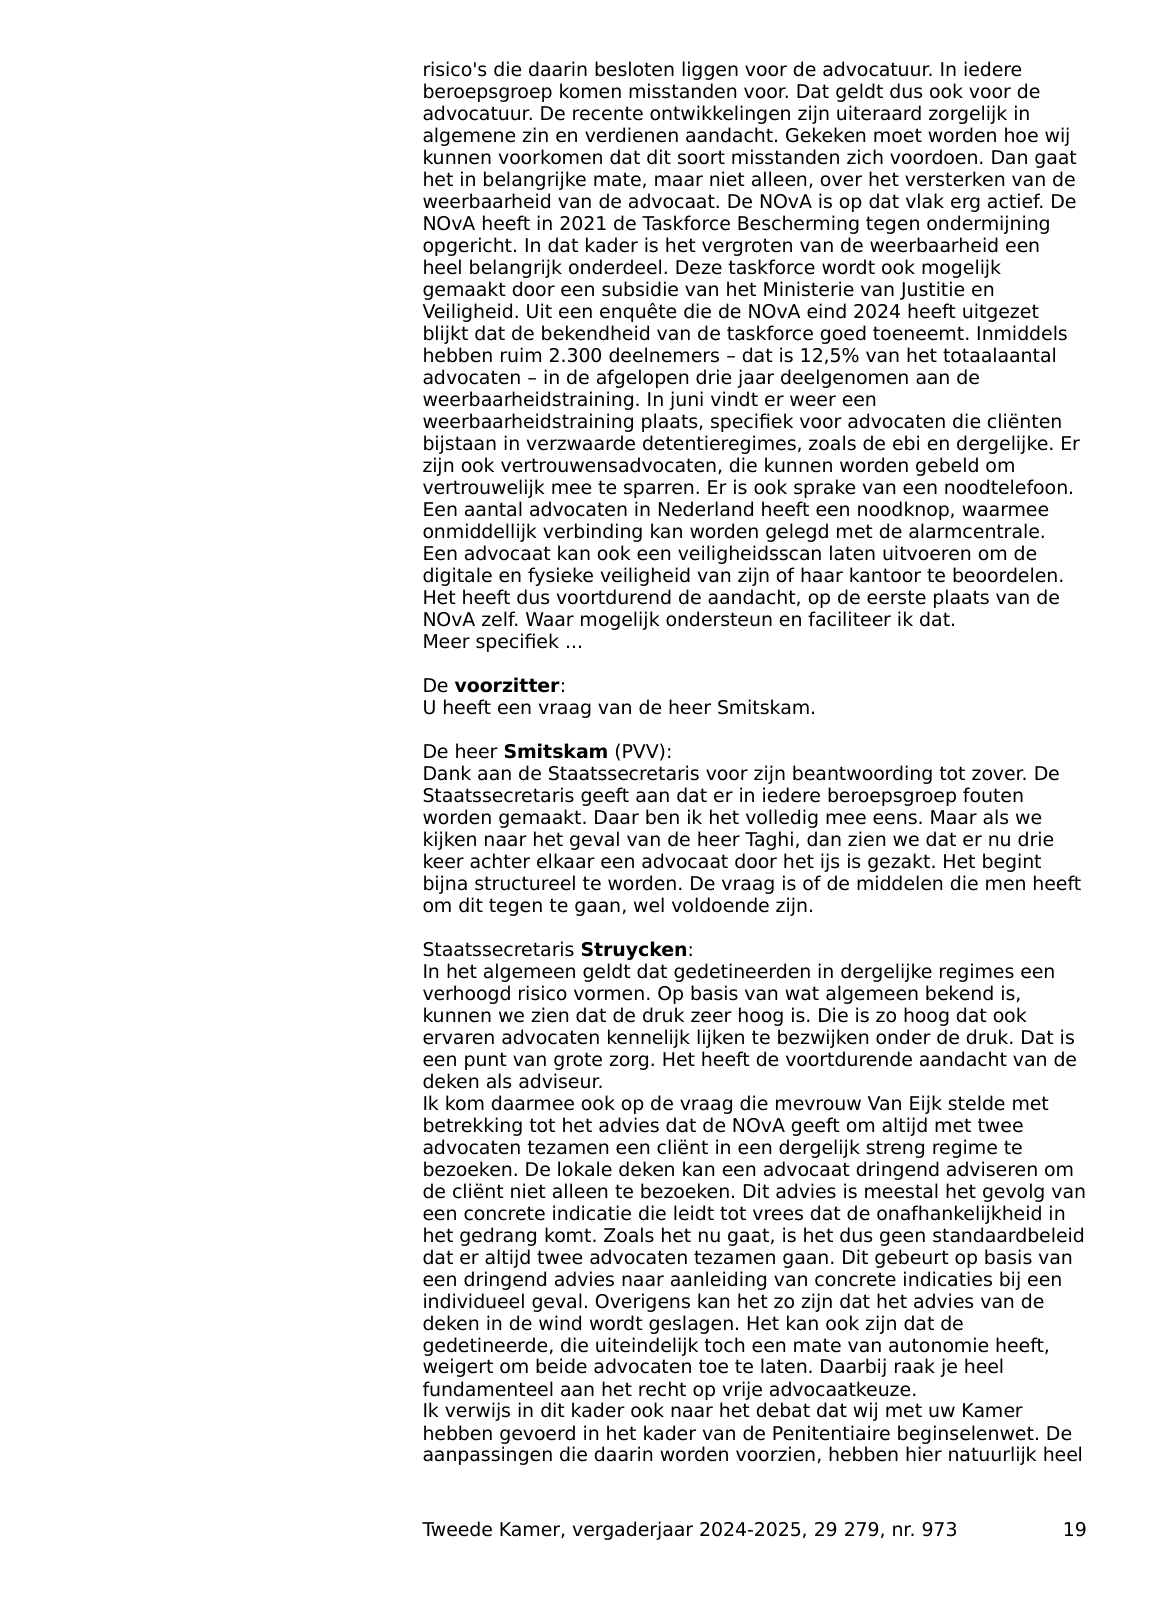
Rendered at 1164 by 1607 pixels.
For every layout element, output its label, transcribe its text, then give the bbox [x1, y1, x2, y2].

text Meer specifiek ... [422, 631, 1087, 652]
text U heeft een vraag van de heer Smitskam. [422, 697, 1087, 719]
text Staatssecretaris Struycken: [422, 939, 1087, 961]
text In het algemeen geldt dat gedetineerden in dergelijke regimes een verhoogd risico vormen. Op basis van wat algemeen bekend is, kunnen we zien dat de druk zeer hoog is. Die is zo hoog dat ook ervaren advocaten kennelijk lijken te bezwijken onder de druk. Dat is een punt van grote zorg. Het heeft de voortdurende aandacht van de deken als adviseur. [422, 961, 1087, 1093]
text Ik kom daarmee ook op de vraag die mevrouw Van Eijk stelde met betrekking tot het advies dat de NOvA geeft om altijd met twee advocaten tezamen een cliënt in een dergelijk streng regime te bezoeken. De lokale deken kan een advocaat dringend adviseren om de cliënt niet alleen te bezoeken. Dit advies is meestal het gevolg van een concrete indicatie die leidt tot vrees dat de onafhankelijkheid in het gedrang komt. Zoals het nu gaat, is het dus geen standaardbeleid dat er altijd twee advocaten tezamen gaan. Dit gebeurt op basis van een dringend advies naar aanleiding van concrete indicaties bij een individueel geval. Overigens kan het zo zijn dat het advies van de deken in de wind wordt geslagen. Het kan ook zijn dat de gedetineerde, die uiteindelijk toch een mate van autonomie heeft, weigert om beide advocaten toe te laten. Daarbij raak je heel fundamenteel aan het recht op vrije advocaatkeuze. [422, 1093, 1087, 1400]
text Dank aan de Staatssecretaris voor zijn beantwoording tot zover. De Staatssecretaris geeft aan dat er in iedere beroepsgroep fouten worden gemaakt. Daar ben ik het volledig mee eens. Maar als we kijken naar het geval van de heer Taghi, dan zien we dat er nu drie keer achter elkaar een advocaat door het ijs is gezakt. Het begint bijna structureel te worden. De vraag is of de middelen die men heeft om dit tegen te gaan, wel voldoende zijn. [422, 763, 1087, 917]
text De voorzitter: [422, 675, 1087, 697]
text Ik verwijs in dit kader ook naar het debat dat wij met uw Kamer hebben gevoerd in het kader van de Penitentiaire beginselenwet. De aanpassingen die daarin worden voorzien, hebben hier natuurlijk heel [422, 1400, 1087, 1466]
text De heer Smitskam (PVV): [422, 741, 1087, 763]
text risico's die daarin besloten liggen voor de advocatuur. In iedere beroepsgroep komen misstanden voor. Dat geldt dus ook voor de advocatuur. De recente ontwikkelingen zijn uiteraard zorgelijk in algemene zin en verdienen aandacht. Gekeken moet worden hoe wij kunnen voorkomen dat dit soort misstanden zich voordoen. Dan gaat het in belangrijke mate, maar niet alleen, over het versterken van de weerbaarheid van de advocaat. De NOvA is op dat vlak erg actief. De NOvA heeft in 2021 de Taskforce Bescherming tegen ondermijning opgericht. In dat kader is het vergroten van de weerbaarheid een heel belangrijk onderdeel. Deze taskforce wordt ook mogelijk gemaakt door een subsidie van het Ministerie van Justitie en Veiligheid. Uit een enquête die de NOvA eind 2024 heeft uitgezet blijkt dat de bekendheid van de taskforce goed toeneemt. Inmiddels hebben ruim 2.300 deelnemers – dat is 12,5% van het totaalaantal advocaten – in de afgelopen drie jaar deelgenomen aan de weerbaarheidstraining. In juni vindt er weer een weerbaarheidstraining plaats, specifiek voor advocaten die cliënten bijstaan in verzwaarde detentieregimes, zoals de ebi en dergelijke. Er zijn ook vertrouwensadvocaten, die kunnen worden gebeld om vertrouwelijk mee te sparren. Er is ook sprake van een noodtelefoon. Een aantal advocaten in Nederland heeft een noodknop, waarmee onmiddellijk verbinding kan worden gelegd met de alarmcentrale. Een advocaat kan ook een veiligheidsscan laten uitvoeren om de digitale en fysieke veiligheid van zijn of haar kantoor te beoordelen. Het heeft dus voortdurend de aandacht, op de eerste plaats van de NOvA zelf. Waar mogelijk ondersteun en faciliteer ik dat. [422, 59, 1087, 631]
